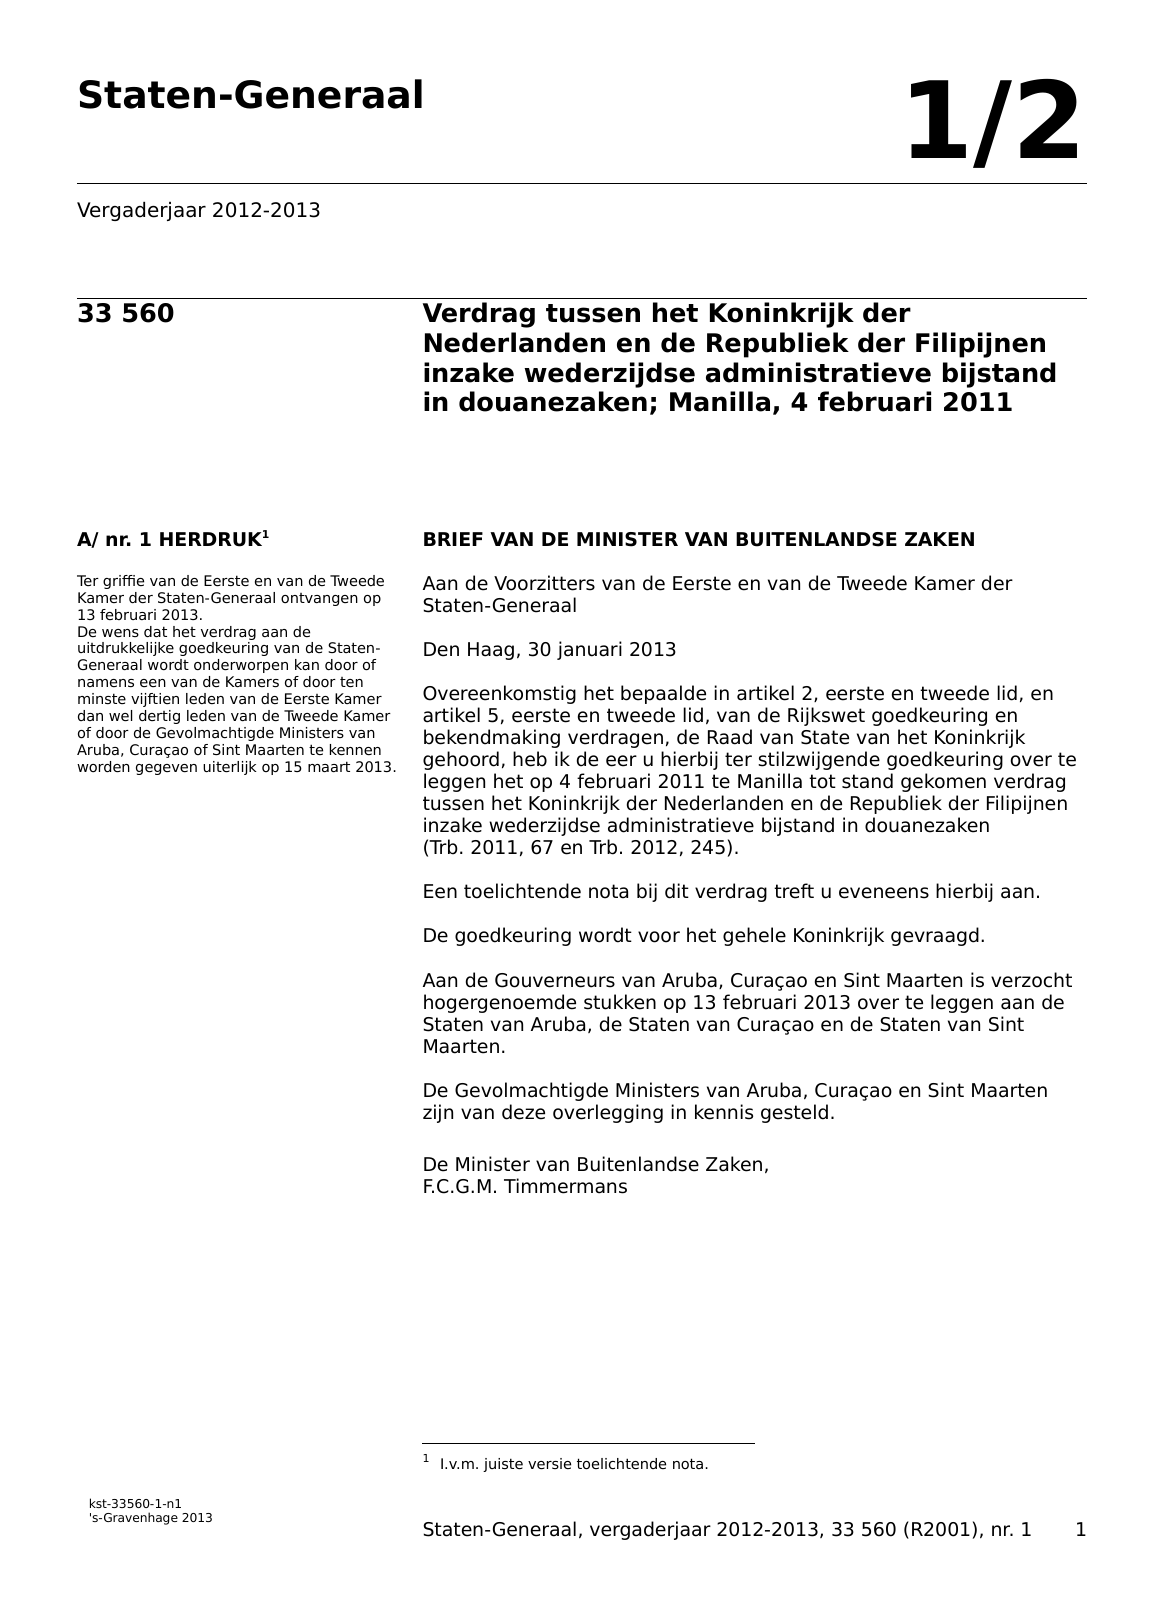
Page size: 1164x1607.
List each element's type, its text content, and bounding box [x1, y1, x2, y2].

text Een toelichtende nota bij dit verdrag treft u eveneens hierbij aan. [422, 881, 1087, 903]
text De Gevolmachtigde Ministers van Aruba, Curaçao en Sint Maarten zijn van deze overlegging in kennis gesteld. [422, 1080, 1087, 1124]
text 's-Gravenhage 2013 [88, 1511, 323, 1525]
table_header 1/2 [886, 59, 1087, 183]
text Ter griffie van de Eerste en van de Tweede Kamer der Staten-Generaal ontvangen op 13 februari 2013. [77, 573, 399, 623]
text I.v.m. juiste versie toelichtende nota. [422, 1452, 1087, 1474]
text Overeenkomstig het bepaalde in artikel 2, eerste en tweede lid, en artikel 5, eerste en tweede lid, van de Rijkswet goedkeuring en bekendmaking verdragen, de Raad van State van het Koninkrijk gehoord, heb ik de eer u hierbij ter stilzwijgende goedkeuring over te leggen het op 4 februari 2011 te Manilla tot stand gekomen verdrag tussen het Koninkrijk der Nederlanden en de Republiek der Filipijnen inzake wederzijdse administratieve bijstand in douanezaken (Trb. 2011, 67 en Trb. 2012, 245). [422, 683, 1087, 859]
table_header Staten-Generaal [77, 59, 886, 183]
text De goedkeuring wordt voor het gehele Koninkrijk gevraagd. [422, 925, 1087, 947]
text kst-33560-1-n1 [88, 1497, 323, 1511]
text Den Haag, 30 januari 2013 [422, 639, 1087, 661]
text Aan de Gouverneurs van Aruba, Curaçao en Sint Maarten is verzocht hogergenoemde stukken op 13 februari 2013 over te leggen aan de Staten van Aruba, de Staten van Curaçao en de Staten van Sint Maarten. [422, 969, 1087, 1057]
subtitle A/ nr. 1 HERDRUK BRIEF VAN DE MINISTER VAN BUITENLANDSE ZAKEN [77, 529, 1087, 551]
text De Minister van Buitenlandse Zaken, F.C.G.M. Timmermans [422, 1154, 1087, 1198]
table_cell Vergaderjaar 2012-2013 [77, 184, 1087, 298]
text Aan de Voorzitters van de Eerste en van de Tweede Kamer der Staten-Generaal [422, 573, 1087, 617]
subtitle 33 560 Verdrag tussen het Koninkrijk der Nederlanden en de Republiek der Filipijnen inzake wederzijdse administratieve bijstand in douanezaken; Manilla, 4 februari 2011 [77, 299, 1087, 418]
text De wens dat het verdrag aan de uitdrukkelijke goedkeuring van de Staten-Generaal wordt onderworpen kan door of namens een van de Kamers of door ten minste vijftien leden van de Eerste Kamer dan wel dertig leden van de Tweede Kamer of door de Gevolmachtigde Ministers van Aruba, Curaçao of Sint Maarten te kennen worden gegeven uiterlijk op 15 maart 2013. [77, 623, 399, 775]
